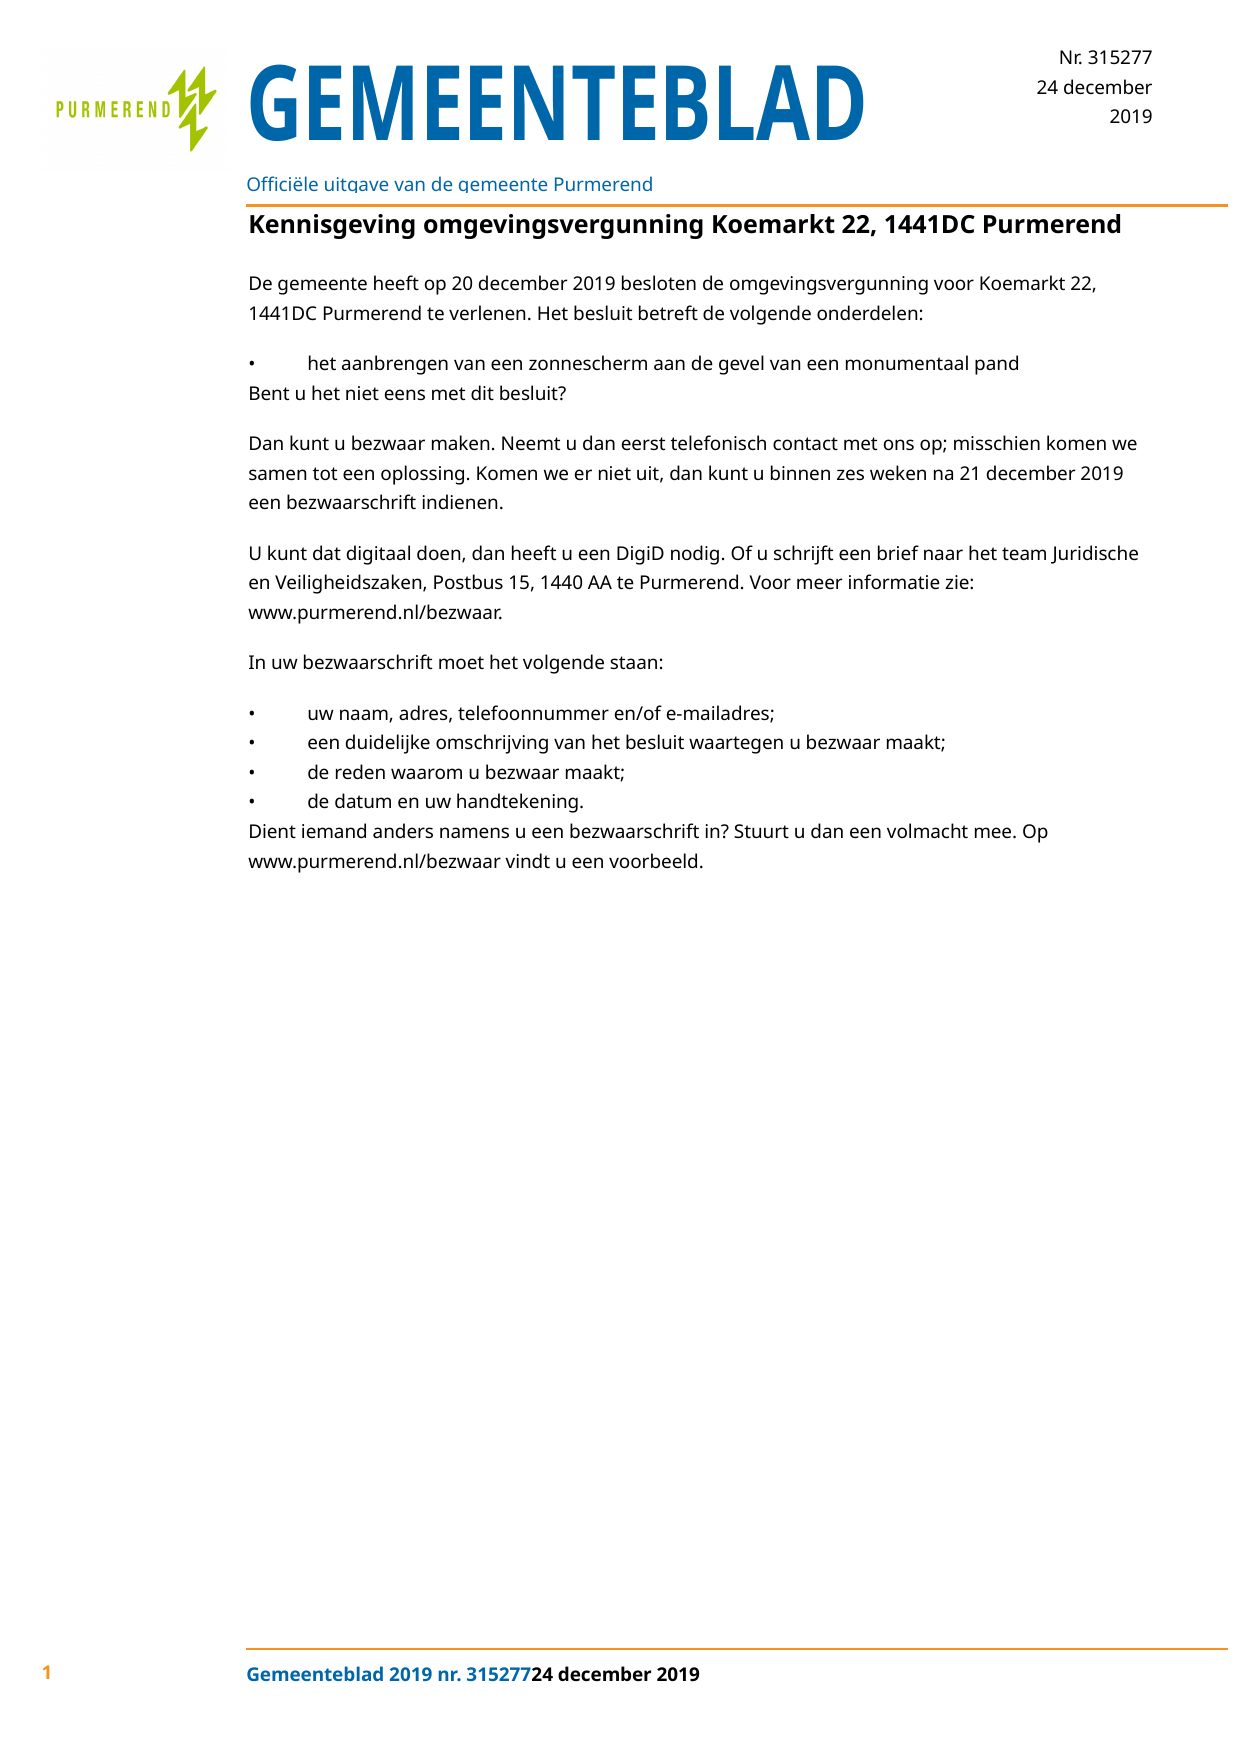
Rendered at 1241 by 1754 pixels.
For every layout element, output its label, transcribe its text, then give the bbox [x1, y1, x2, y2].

text Dient iemand anders namens u een bezwaarschrift in? Stuurt u dan een volmacht mee. Op www.purmerend.nl/bezwaar vindt u een voorbeeld. [248, 818, 1152, 873]
list de reden waarom u bezwaar maakt; [248, 759, 1152, 785]
text In uw bezwaarschrift moet het volgende staan: [248, 649, 1152, 675]
text U kunt dat digitaal doen, dan heeft u een DigiD nodig. Of u schrijft een brief naar het team Juridische en Veiligheidszaken, Postbus 15, 1440 AA te Purmerend. Voor meer informatie zie: www.purmerend.nl/bezwaar. [248, 540, 1152, 625]
list uw naam, adres, telefoonnummer en/of e-mailadres; [248, 700, 1152, 726]
text De gemeente heeft op 20 december 2019 besloten de omgevingsvergunning voor Koemarkt 22, 1441DC Purmerend te verlenen. Het besluit betreft de volgende onderdelen: [248, 270, 1152, 326]
text Bent u het niet eens met dit besluit? [248, 380, 1152, 406]
text Dan kunt u bezwaar maken. Neemt u dan eerst telefonisch contact met ons op; misschien komen we samen tot een oplossing. Komen we er niet uit, dan kunt u binnen zes weken na 21 december 2019 een bezwaarschrift indienen. [248, 430, 1152, 515]
list een duidelijke omschrijving van het besluit waartegen u bezwaar maakt; [248, 729, 1152, 755]
text Kennisgeving omgevingsvergunning Koemarkt 22, 1441DC Purmerend [248, 207, 1152, 241]
list de datum en uw handtekening. [248, 789, 1152, 814]
list het aanbrengen van een zonnescherm aan de gevel van een monumentaal pand [248, 350, 1152, 376]
picture [41, 47, 231, 172]
